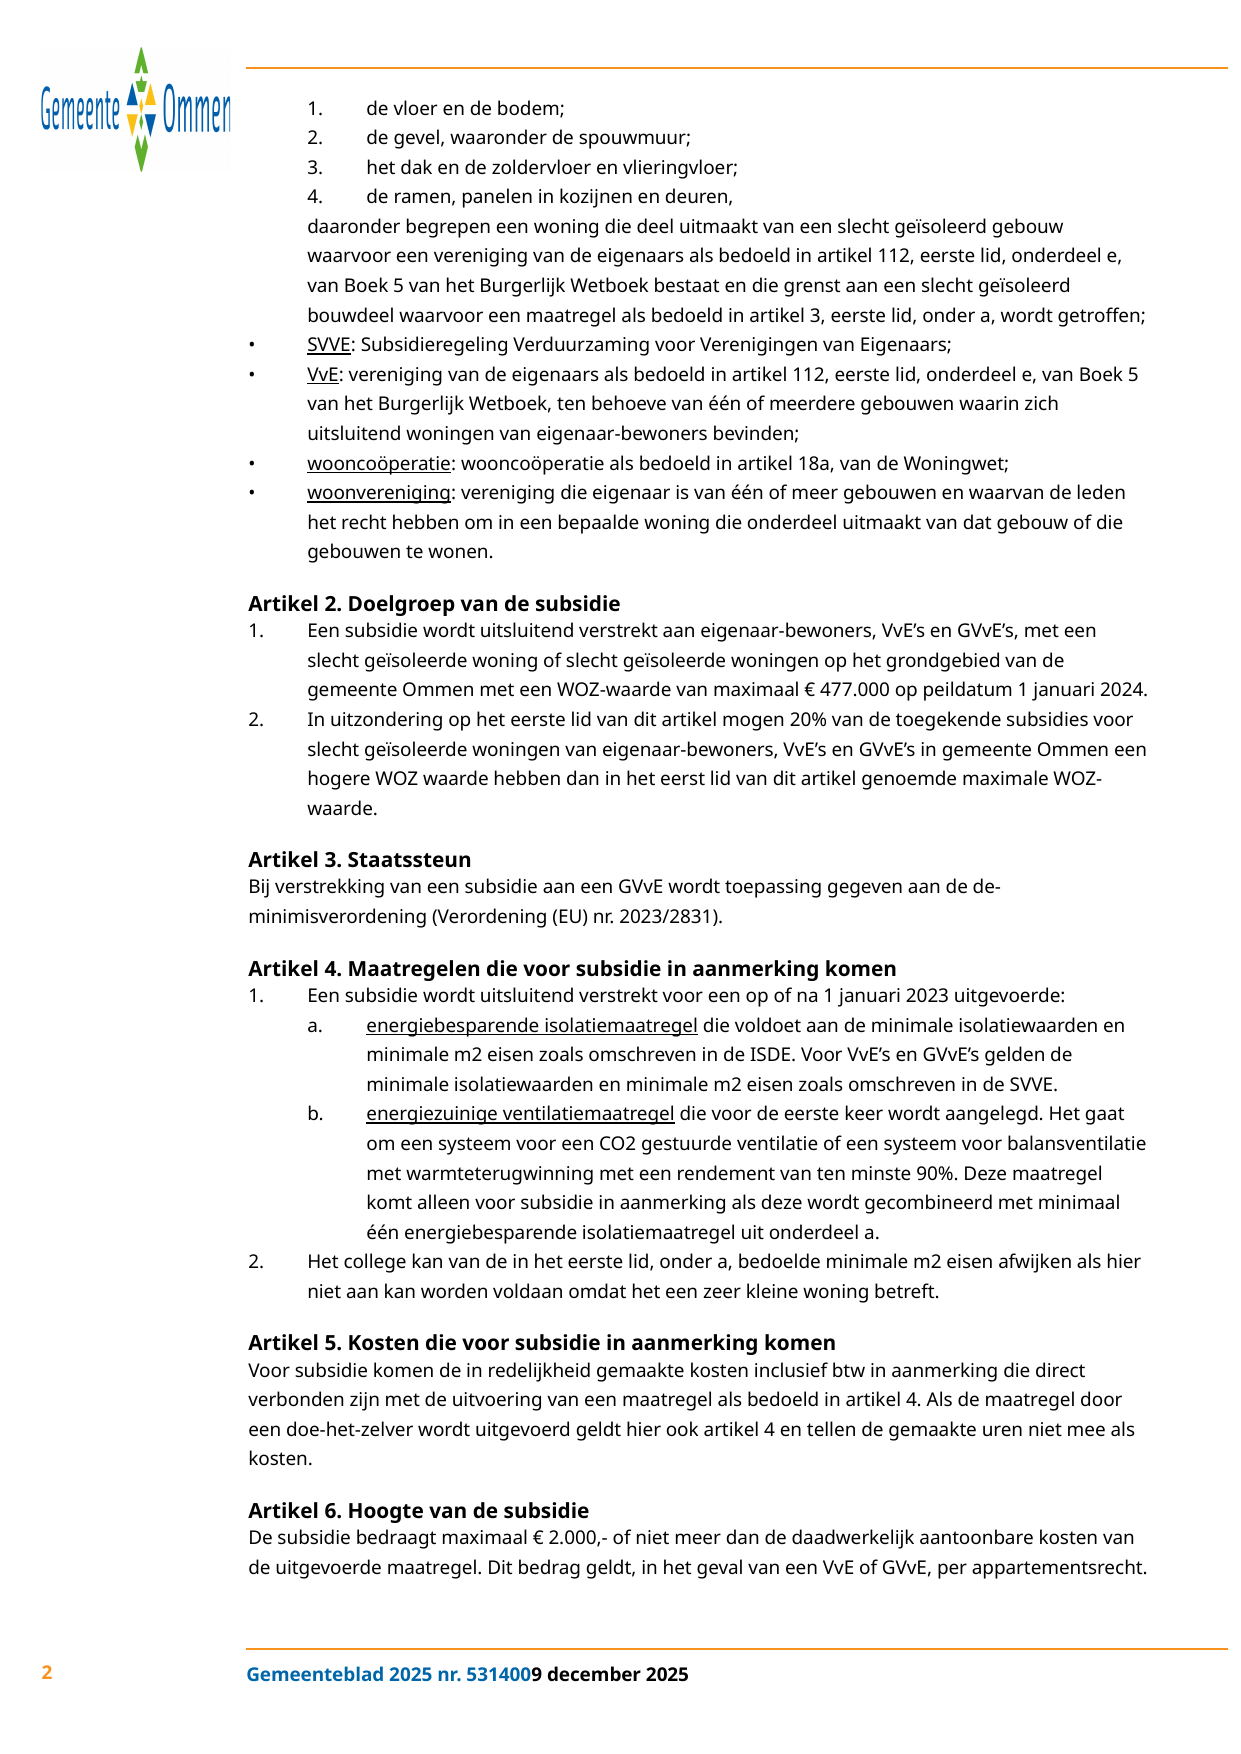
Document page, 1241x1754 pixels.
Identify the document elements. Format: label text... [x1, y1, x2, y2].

text De subsidie bedraagt maximaal € 2.000,- of niet meer dan de daadwerkelijk aantoonbare kosten van de uitgevoerde maatregel. Dit bedrag geldt, in het geval van een VvE of GVvE, per appartementsrecht. [248, 1524, 1152, 1580]
picture [41, 47, 231, 172]
list daaronder begrepen een woning die deel uitmaakt van een slecht geïsoleerd gebouw waarvoor een vereniging van de eigenaars als bedoeld in artikel 112, eerste lid, onderdeel e, van Boek 5 van het Burgerlijk Wetboek bestaat en die grenst aan een slecht geïsoleerd bouwdeel waarvoor een maatregel als bedoeld in artikel 3, eerste lid, onder a, wordt getroffen; [248, 213, 1152, 328]
list Een subsidie wordt uitsluitend verstrekt voor een op of na 1 januari 2023 uitgevoerde: [248, 982, 1152, 1008]
list woonvereniging: vereniging die eigenaar is van één of meer gebouwen en waarvan de leden het recht hebben om in een bepaalde woning die onderdeel uitmaakt van dat gebouw of die gebouwen te wonen. [248, 479, 1152, 564]
list energiezuinige ventilatiemaatregel die voor de eerste keer wordt aangelegd. Het gaat om een systeem voor een CO2 gestuurde ventilatie of een systeem voor balansventilatie met warmteterugwinning met een rendement van ten minste 90%. Deze maatregel komt alleen voor subsidie in aanmerking als deze wordt gecombineerd met minimaal één energiebesparende isolatiemaatregel uit onderdeel a. [307, 1101, 1152, 1244]
list SVVE: Subsidieregeling Verduurzaming voor Verenigingen van Eigenaars; [248, 331, 1152, 357]
list energiebesparende isolatiemaatregel die voldoet aan de minimale isolatiewaarden en minimale m2 eisen zoals omschreven in de ISDE. Voor VvE’s en GVvE’s gelden de minimale isolatiewaarden en minimale m2 eisen zoals omschreven in de SVVE. [307, 1012, 1152, 1097]
list In uitzondering op het eerste lid van dit artikel mogen 20% van de toegekende subsidies voor slecht geïsoleerde woningen van eigenaar-bewoners, VvE’s en GVvE’s in gemeente Ommen een hogere WOZ waarde hebben dan in het eerst lid van dit artikel genoemde maximale WOZ-waarde. [248, 706, 1152, 821]
list Het college kan van de in het eerste lid, onder a, bedoelde minimale m2 eisen afwijken als hier niet aan kan worden voldaan omdat het een zeer kleine woning betreft. [248, 1248, 1152, 1304]
list het dak en de zoldervloer en vlieringvloer; [307, 154, 1152, 180]
text Bij verstrekking van een subsidie aan een GVvE wordt toepassing gegeven aan de de-minimisverordening (Verordening (EU) nr. 2023/2831). [248, 874, 1152, 929]
text Artikel 6. Hoogte van de subsidie [248, 1496, 1152, 1524]
text Artikel 3. Staatssteun [248, 845, 1152, 874]
text Artikel 2. Doelgroep van de subsidie [248, 589, 1152, 617]
text Artikel 4. Maatregelen die voor subsidie in aanmerking komen [248, 954, 1152, 982]
list VvE: vereniging van de eigenaars als bedoeld in artikel 112, eerste lid, onderdeel e, van Boek 5 van het Burgerlijk Wetboek, ten behoeve van één of meerdere gebouwen waarin zich uitsluitend woningen van eigenaar-bewoners bevinden; [248, 361, 1152, 446]
list de ramen, panelen in kozijnen en deuren, [307, 183, 1152, 209]
list de vloer en de bodem; [307, 95, 1152, 121]
list de gevel, waaronder de spouwmuur; [307, 124, 1152, 150]
text Artikel 5. Kosten die voor subsidie in aanmerking komen [248, 1328, 1152, 1357]
text Voor subsidie komen de in redelijkheid gemaakte kosten inclusief btw in aanmerking die direct verbonden zijn met de uitvoering van een maatregel als bedoeld in artikel 4. Als de maatregel door een doe-het-zelver wordt uitgevoerd geldt hier ook artikel 4 en tellen de gemaakte uren niet mee als kosten. [248, 1357, 1152, 1471]
list Een subsidie wordt uitsluitend verstrekt aan eigenaar-bewoners, VvE’s en GVvE’s, met een slecht geïsoleerde woning of slecht geïsoleerde woningen op het grondgebied van de gemeente Ommen met een WOZ-waarde van maximaal € 477.000 op peildatum 1 januari 2024. [248, 617, 1152, 702]
list wooncoöperatie: wooncoöperatie als bedoeld in artikel 18a, van de Woningwet; [248, 450, 1152, 476]
